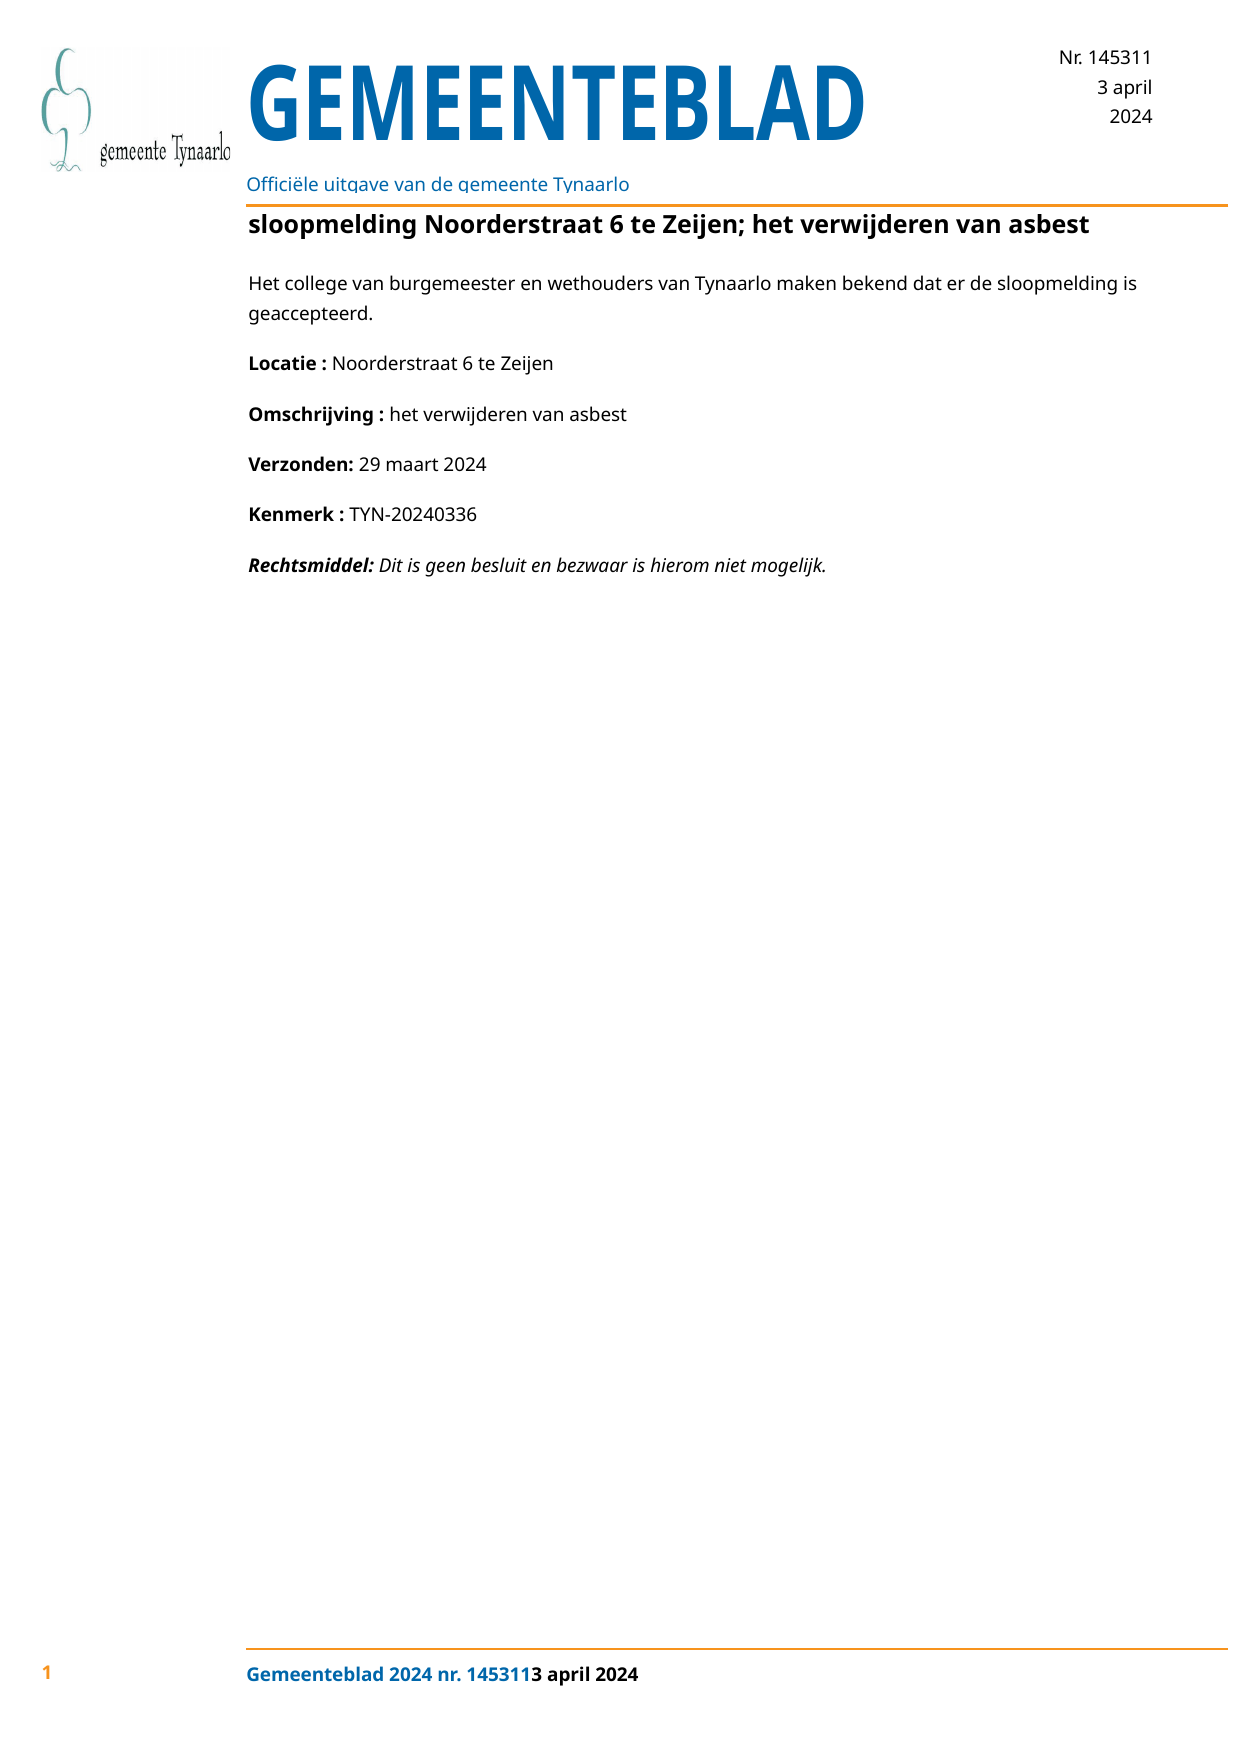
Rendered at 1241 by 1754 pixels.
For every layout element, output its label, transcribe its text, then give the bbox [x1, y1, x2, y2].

text Locatie : Noorderstraat 6 te Zeijen [248, 350, 1152, 376]
text Omschrijving : het verwijderen van asbest [248, 401, 1152, 426]
text Het college van burgemeester en wethouders van Tynaarlo maken bekend dat er de sloopmelding is geaccepteerd. [248, 270, 1152, 326]
text Verzonden: 29 maart 2024 [248, 451, 1152, 477]
picture [41, 47, 231, 172]
text Rechtsmiddel: Dit is geen besluit en bezwaar is hierom niet mogelijk. [248, 552, 1152, 578]
text sloopmelding Noorderstraat 6 te Zeijen; het verwijderen van asbest [248, 207, 1152, 241]
text Kenmerk : TYN-20240336 [248, 502, 1152, 527]
